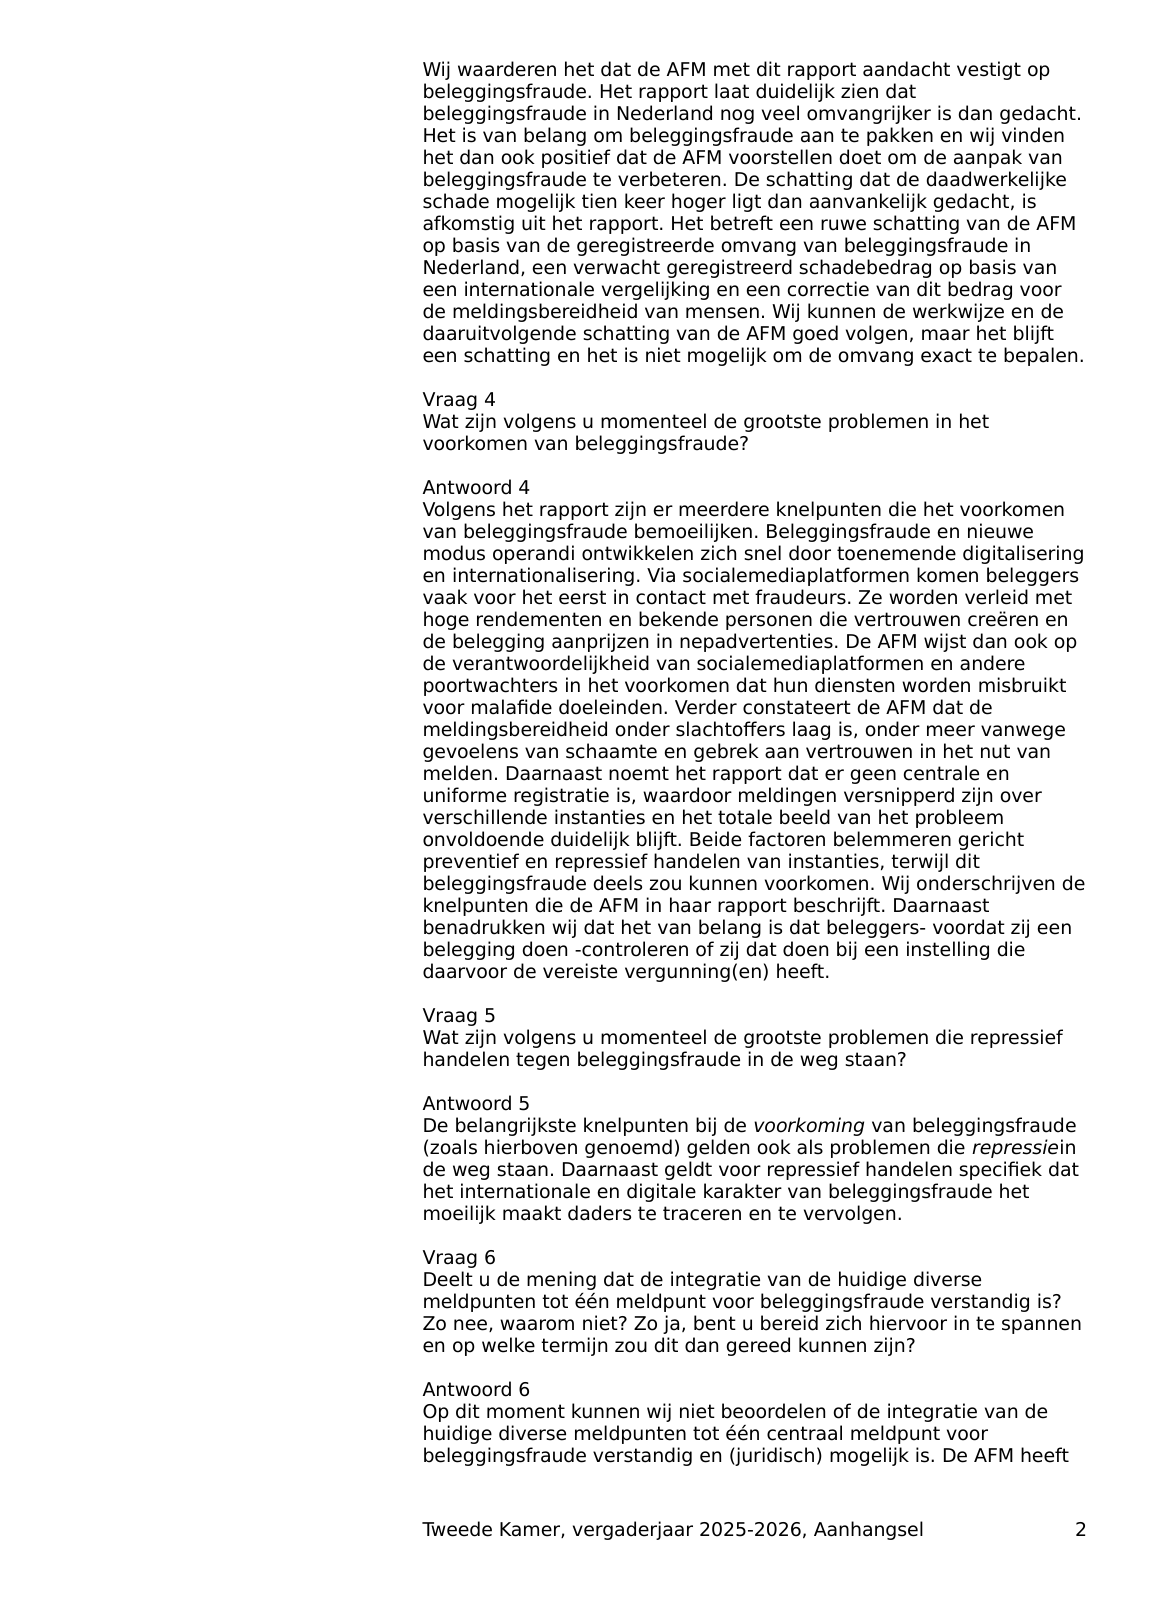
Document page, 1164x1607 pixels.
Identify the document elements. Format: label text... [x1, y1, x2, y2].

text Antwoord 6 [422, 1379, 1087, 1401]
text Wij waarderen het dat de AFM met dit rapport aandacht vestigt op beleggingsfraude. Het rapport laat duidelijk zien dat beleggingsfraude in Nederland nog veel omvangrijker is dan gedacht. Het is van belang om beleggingsfraude aan te pakken en wij vinden het dan ook positief dat de AFM voorstellen doet om de aanpak van beleggingsfraude te verbeteren. De schatting dat de daadwerkelijke schade mogelijk tien keer hoger ligt dan aanvankelijk gedacht, is afkomstig uit het rapport. Het betreft een ruwe schatting van de AFM op basis van de geregistreerde omvang van beleggingsfraude in Nederland, een verwacht geregistreerd schadebedrag op basis van een internationale vergelijking en een correctie van dit bedrag voor de meldingsbereidheid van mensen. Wij kunnen de werkwijze en de daaruitvolgende schatting van de AFM goed volgen, maar het blijft een schatting en het is niet mogelijk om de omvang exact te bepalen. [422, 59, 1087, 367]
text Antwoord 4 [422, 477, 1087, 499]
text Volgens het rapport zijn er meerdere knelpunten die het voorkomen van beleggingsfraude bemoeilijken. Beleggingsfraude en nieuwe modus operandi ontwikkelen zich snel door toenemende digitalisering en internationalisering. Via socialemediaplatformen komen beleggers vaak voor het eerst in contact met fraudeurs. Ze worden verleid met hoge rendementen en bekende personen die vertrouwen creëren en de belegging aanprijzen in nepadvertenties. De AFM wijst dan ook op de verantwoordelijkheid van socialemediaplatformen en andere poortwachters in het voorkomen dat hun diensten worden misbruikt voor malafide doeleinden. Verder constateert de AFM dat de meldingsbereidheid onder slachtoffers laag is, onder meer vanwege gevoelens van schaamte en gebrek aan vertrouwen in het nut van melden. Daarnaast noemt het rapport dat er geen centrale en uniforme registratie is, waardoor meldingen versnipperd zijn over verschillende instanties en het totale beeld van het probleem onvoldoende duidelijk blijft. Beide factoren belemmeren gericht preventief en repressief handelen van instanties, terwijl dit beleggingsfraude deels zou kunnen voorkomen. Wij onderschrijven de knelpunten die de AFM in haar rapport beschrijft. Daarnaast benadrukken wij dat het van belang is dat beleggers- voordat zij een belegging doen -controleren of zij dat doen bij een instelling die daarvoor de vereiste vergunning(en) heeft. [422, 499, 1087, 983]
text Vraag 4 [422, 389, 1087, 411]
text Wat zijn volgens u momenteel de grootste problemen in het voorkomen van beleggingsfraude? [422, 411, 1087, 455]
text Deelt u de mening dat de integratie van de huidige diverse meldpunten tot één meldpunt voor beleggingsfraude verstandig is? Zo nee, waarom niet? Zo ja, bent u bereid zich hiervoor in te spannen en op welke termijn zou dit dan gereed kunnen zijn? [422, 1269, 1087, 1357]
text Antwoord 5 [422, 1093, 1087, 1115]
text De belangrijkste knelpunten bij de voorkoming van beleggingsfraude (zoals hierboven genoemd) gelden ook als problemen die repressiein de weg staan. Daarnaast geldt voor repressief handelen specifiek dat het internationale en digitale karakter van beleggingsfraude het moeilijk maakt daders te traceren en te vervolgen. [422, 1115, 1087, 1225]
text Vraag 6 [422, 1247, 1087, 1269]
text Vraag 5 [422, 1005, 1087, 1027]
text Op dit moment kunnen wij niet beoordelen of de integratie van de huidige diverse meldpunten tot één centraal meldpunt voor beleggingsfraude verstandig en (juridisch) mogelijk is. De AFM heeft [422, 1401, 1087, 1467]
text Wat zijn volgens u momenteel de grootste problemen die repressief handelen tegen beleggingsfraude in de weg staan? [422, 1027, 1087, 1071]
